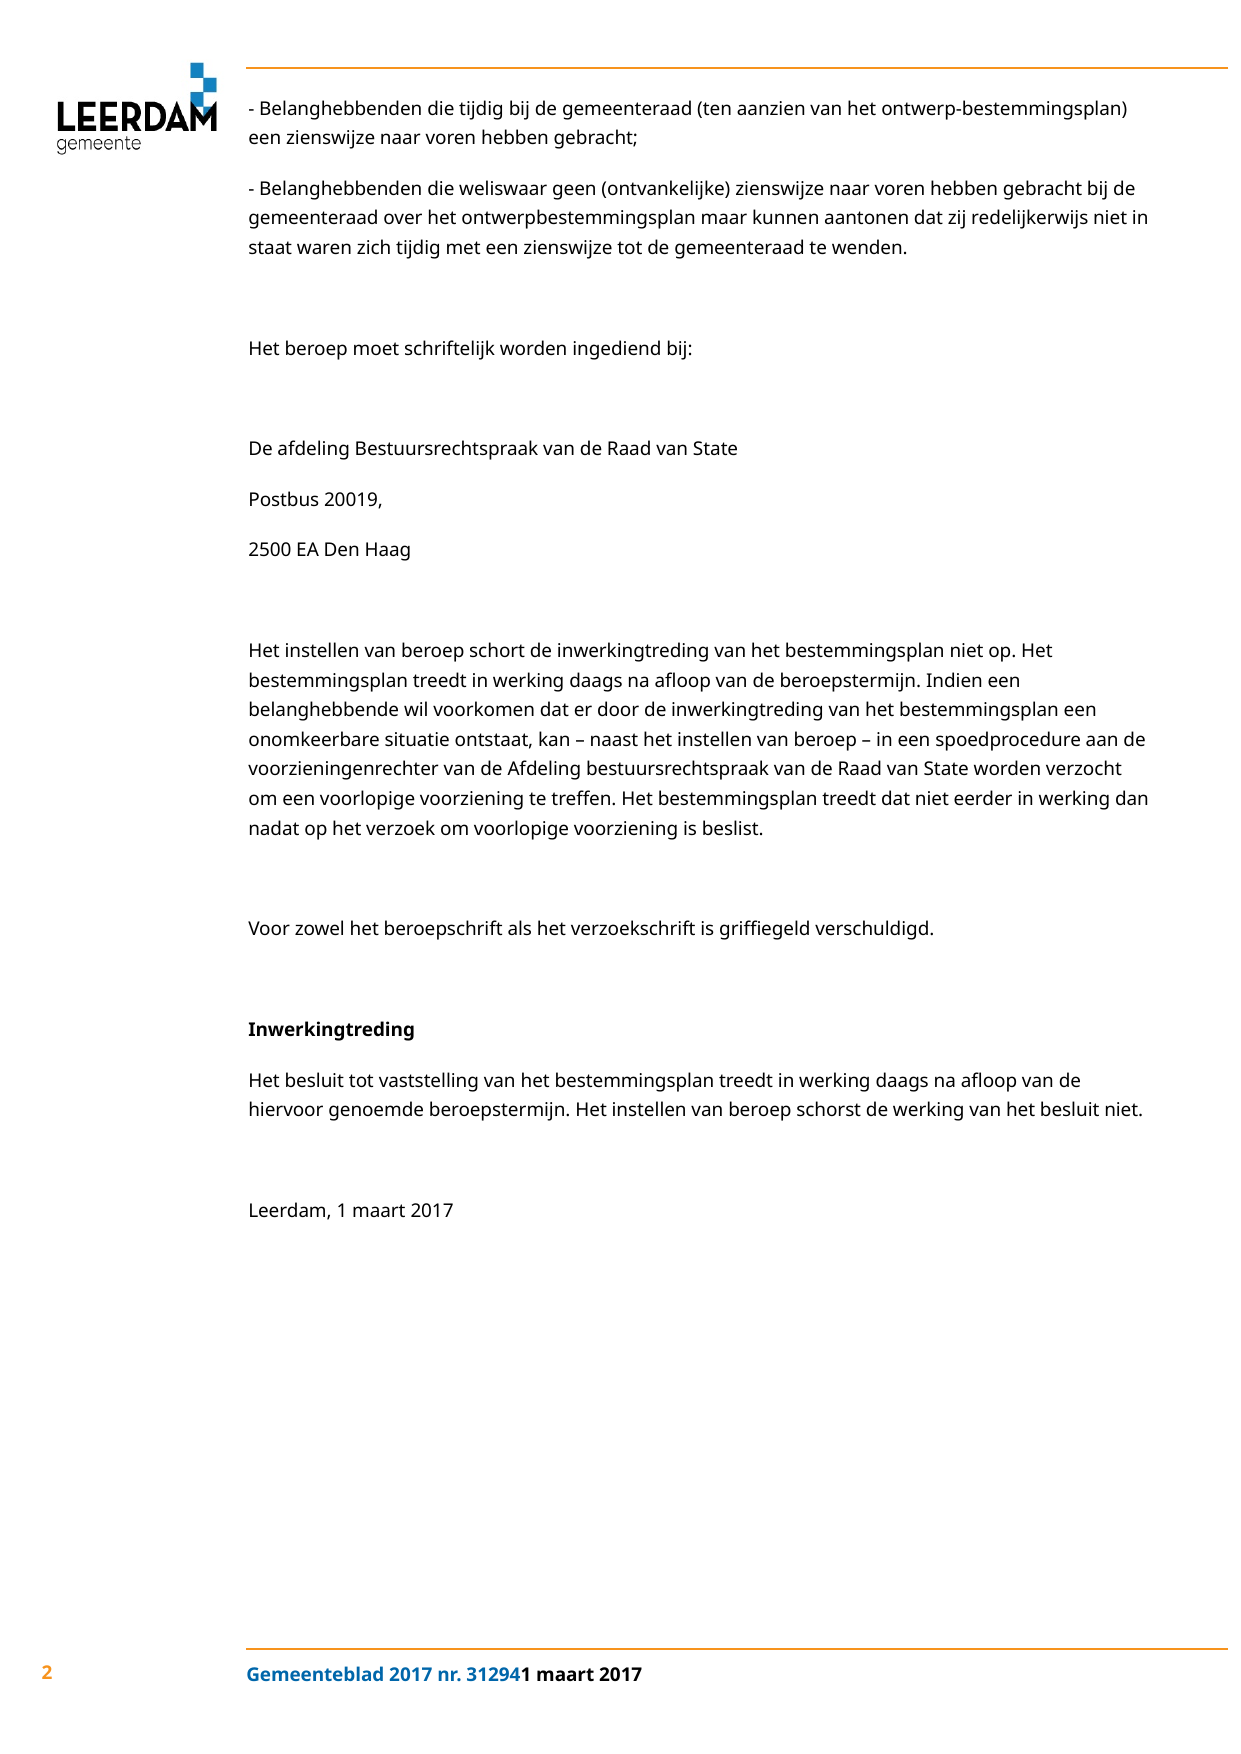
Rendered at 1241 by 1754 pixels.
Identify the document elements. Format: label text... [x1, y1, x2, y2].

text Postbus 20019, [248, 486, 1152, 512]
text De afdeling Bestuursrechtspraak van de Raad van State [248, 436, 1152, 461]
picture [41, 47, 231, 172]
text Leerdam, 1 maart 2017 [248, 1197, 1152, 1223]
text Het instellen van beroep schort de inwerkingtreding van het bestemmingsplan niet op. Het bestemmingsplan treedt in werking daags na afloop van de beroepstermijn. Indien een belanghebbende wil voorkomen dat er door de inwerkingtreding van het bestemmingsplan een onomkeerbare situatie ontstaat, kan – naast het instellen van beroep – in een spoedprocedure aan de voorzieningenrechter van de Afdeling bestuursrechtspraak van de Raad van State worden verzocht om een voorlopige voorziening te treffen. Het bestemmingsplan treedt dat niet eerder in werking dan nadat op het verzoek om voorlopige voorziening is beslist. [248, 637, 1152, 841]
text Het beroep moet schriftelijk worden ingediend bij: [248, 335, 1152, 361]
text - Belanghebbenden die tijdig bij de gemeenteraad (ten aanzien van het ontwerp-bestemmingsplan) een zienswijze naar voren hebben gebracht; [248, 95, 1152, 150]
text 2500 EA Den Haag [248, 536, 1152, 562]
text Inwerkingtreding [248, 1016, 1152, 1042]
text - Belanghebbenden die weliswaar geen (ontvankelijke) zienswijze naar voren hebben gebracht bij de gemeenteraad over het ontwerpbestemmingsplan maar kunnen aantonen dat zij redelijkerwijs niet in staat waren zich tijdig met een zienswijze tot de gemeenteraad te wenden. [248, 175, 1152, 260]
text Voor zowel het beroepschrift als het verzoekschrift is griffiegeld verschuldigd. [248, 916, 1152, 941]
text Het besluit tot vaststelling van het bestemmingsplan treedt in werking daags na afloop van de hiervoor genoemde beroepstermijn. Het instellen van beroep schorst de werking van het besluit niet. [248, 1067, 1152, 1122]
